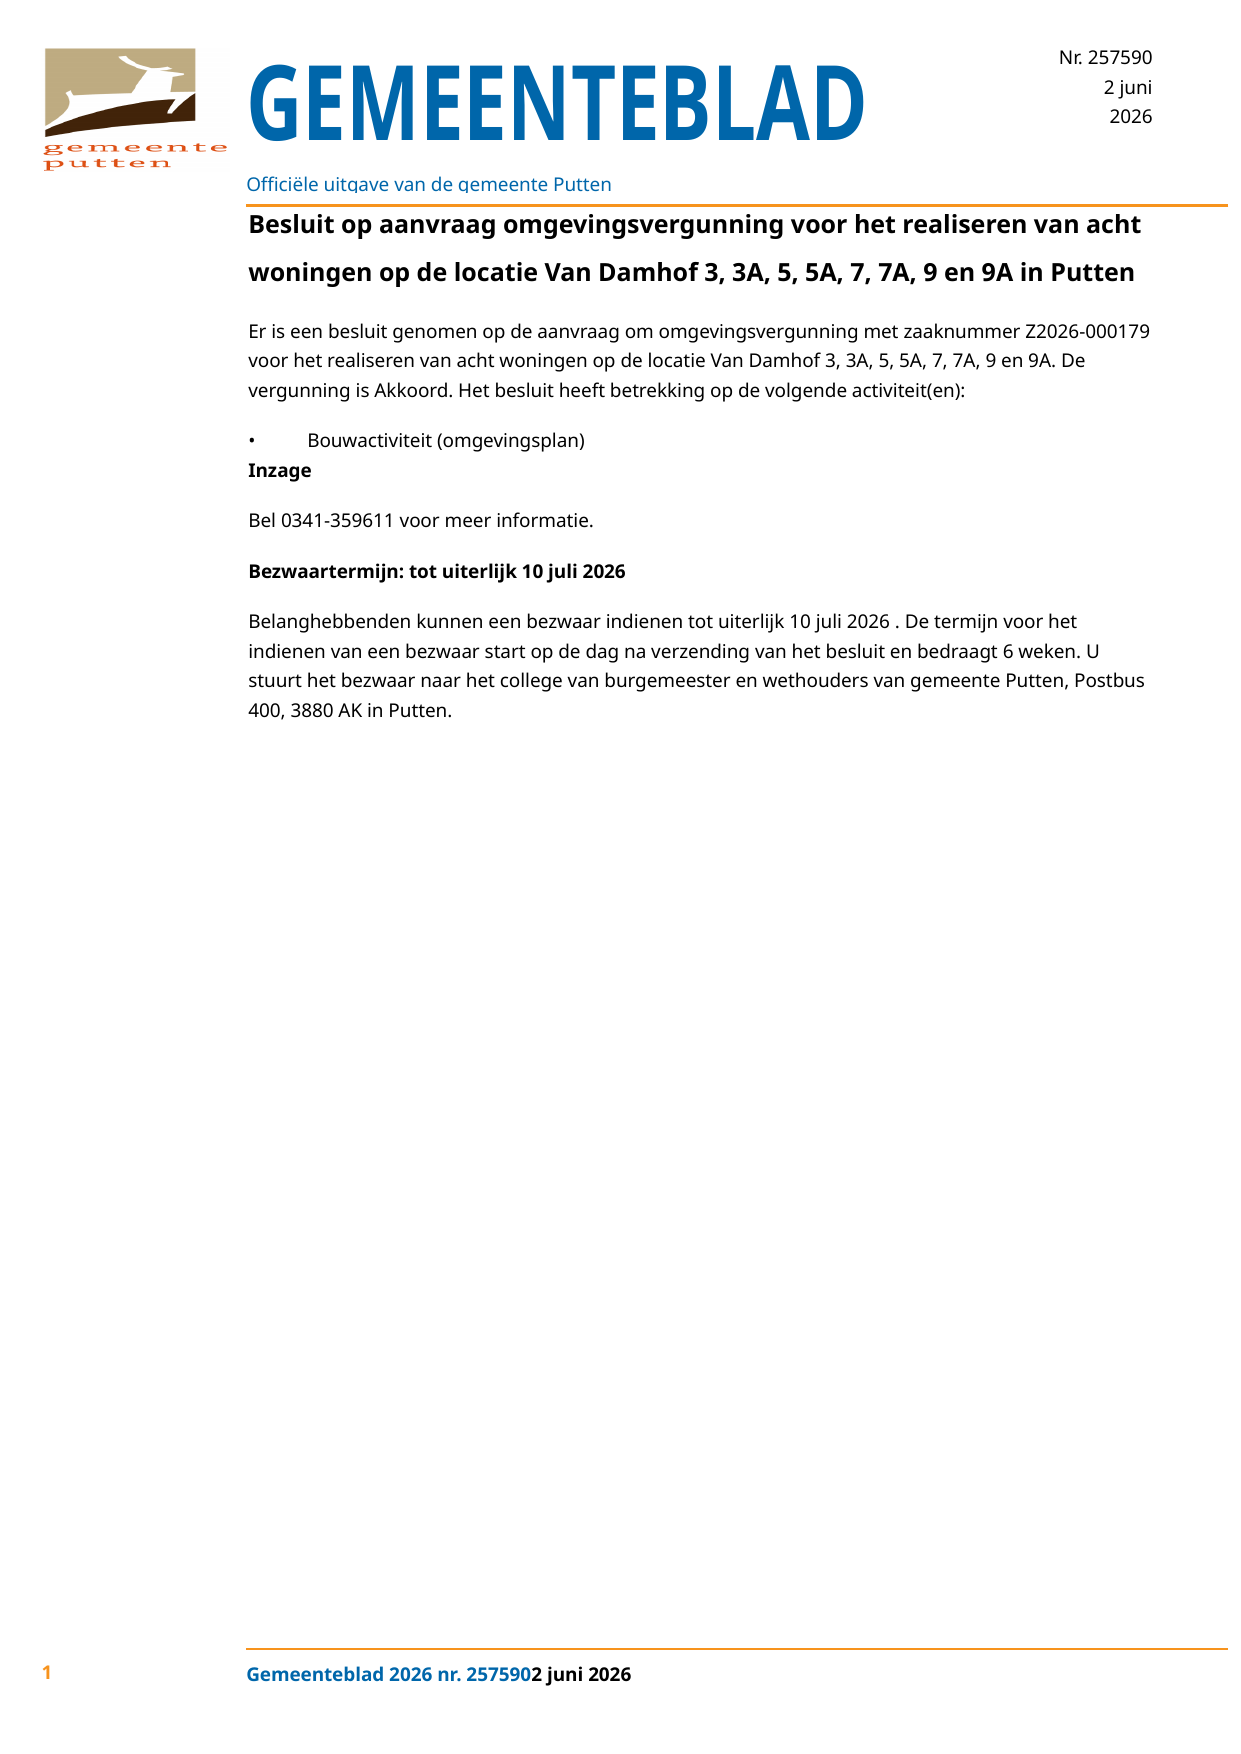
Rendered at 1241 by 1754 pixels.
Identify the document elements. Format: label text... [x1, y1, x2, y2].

text Besluit op aanvraag omgevingsvergunning voor het realiseren van acht woningen op de locatie Van Damhof 3, 3A, 5, 5A, 7, 7A, 9 en 9A in Putten [248, 207, 1152, 288]
text Belanghebbenden kunnen een bezwaar indienen tot uiterlijk 10 juli 2026 . De termijn voor het indienen van een bezwaar start op de dag na verzending van het besluit en bedraagt 6 weken. U stuurt het bezwaar naar het college van burgemeester en wethouders van gemeente Putten, Postbus 400, 3880 AK in Putten. [248, 608, 1152, 723]
text Bel 0341-359611 voor meer informatie. [248, 507, 1152, 533]
text Bezwaartermijn: tot uiterlijk 10 juli 2026 [248, 558, 1152, 584]
picture [41, 47, 231, 172]
text Inzage [248, 457, 1152, 483]
list Bouwactiviteit (omgevingsplan) [248, 427, 1152, 453]
text Er is een besluit genomen op de aanvraag om omgevingsvergunning met zaaknummer Z2026-000179 voor het realiseren van acht woningen op de locatie Van Damhof 3, 3A, 5, 5A, 7, 7A, 9 en 9A. De vergunning is Akkoord. Het besluit heeft betrekking op de volgende activiteit(en): [248, 318, 1152, 403]
